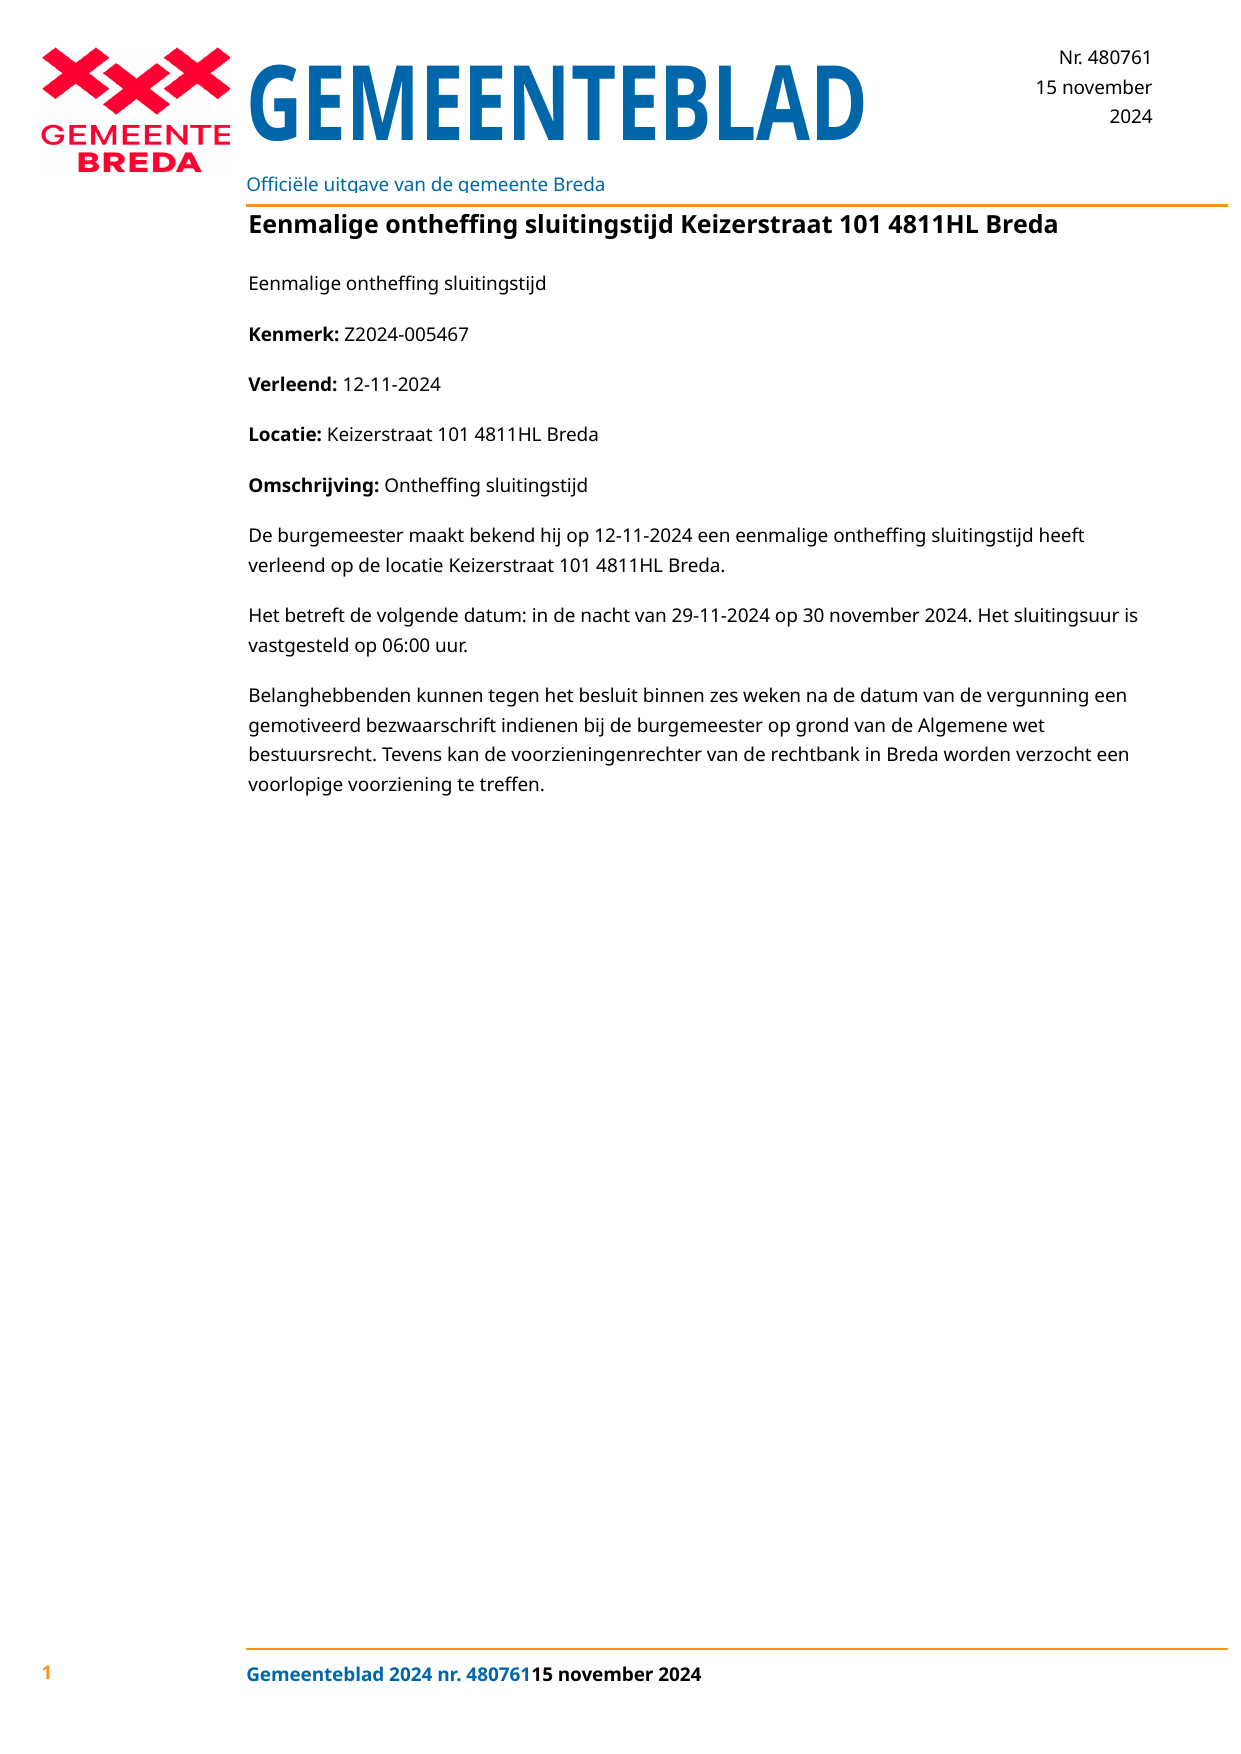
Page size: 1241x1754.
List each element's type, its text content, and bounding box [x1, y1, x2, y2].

text Belanghebbenden kunnen tegen het besluit binnen zes weken na de datum van de vergunning een gemotiveerd bezwaarschrift indienen bij de burgemeester op grond van de Algemene wet bestuursrecht. Tevens kan de voorzieningenrechter van de rechtbank in Breda worden verzocht een voorlopige voorziening te treffen. [248, 682, 1152, 797]
picture [41, 47, 231, 172]
text Kenmerk: Z2024-005467 [248, 321, 1152, 346]
text Het betreft de volgende datum: in de nacht van 29-11-2024 op 30 november 2024. Het sluitingsuur is vastgesteld op 06:00 uur. [248, 602, 1152, 658]
text Eenmalige ontheffing sluitingstijd Keizerstraat 101 4811HL Breda [248, 207, 1152, 241]
text Eenmalige ontheffing sluitingstijd [248, 270, 1152, 296]
text De burgemeester maakt bekend hij op 12-11-2024 een eenmalige ontheffing sluitingstijd heeft verleend op de locatie Keizerstraat 101 4811HL Breda. [248, 522, 1152, 578]
text Locatie: Keizerstraat 101 4811HL Breda [248, 422, 1152, 447]
text Verleend: 12-11-2024 [248, 371, 1152, 397]
text Omschrijving: Ontheffing sluitingstijd [248, 472, 1152, 498]
